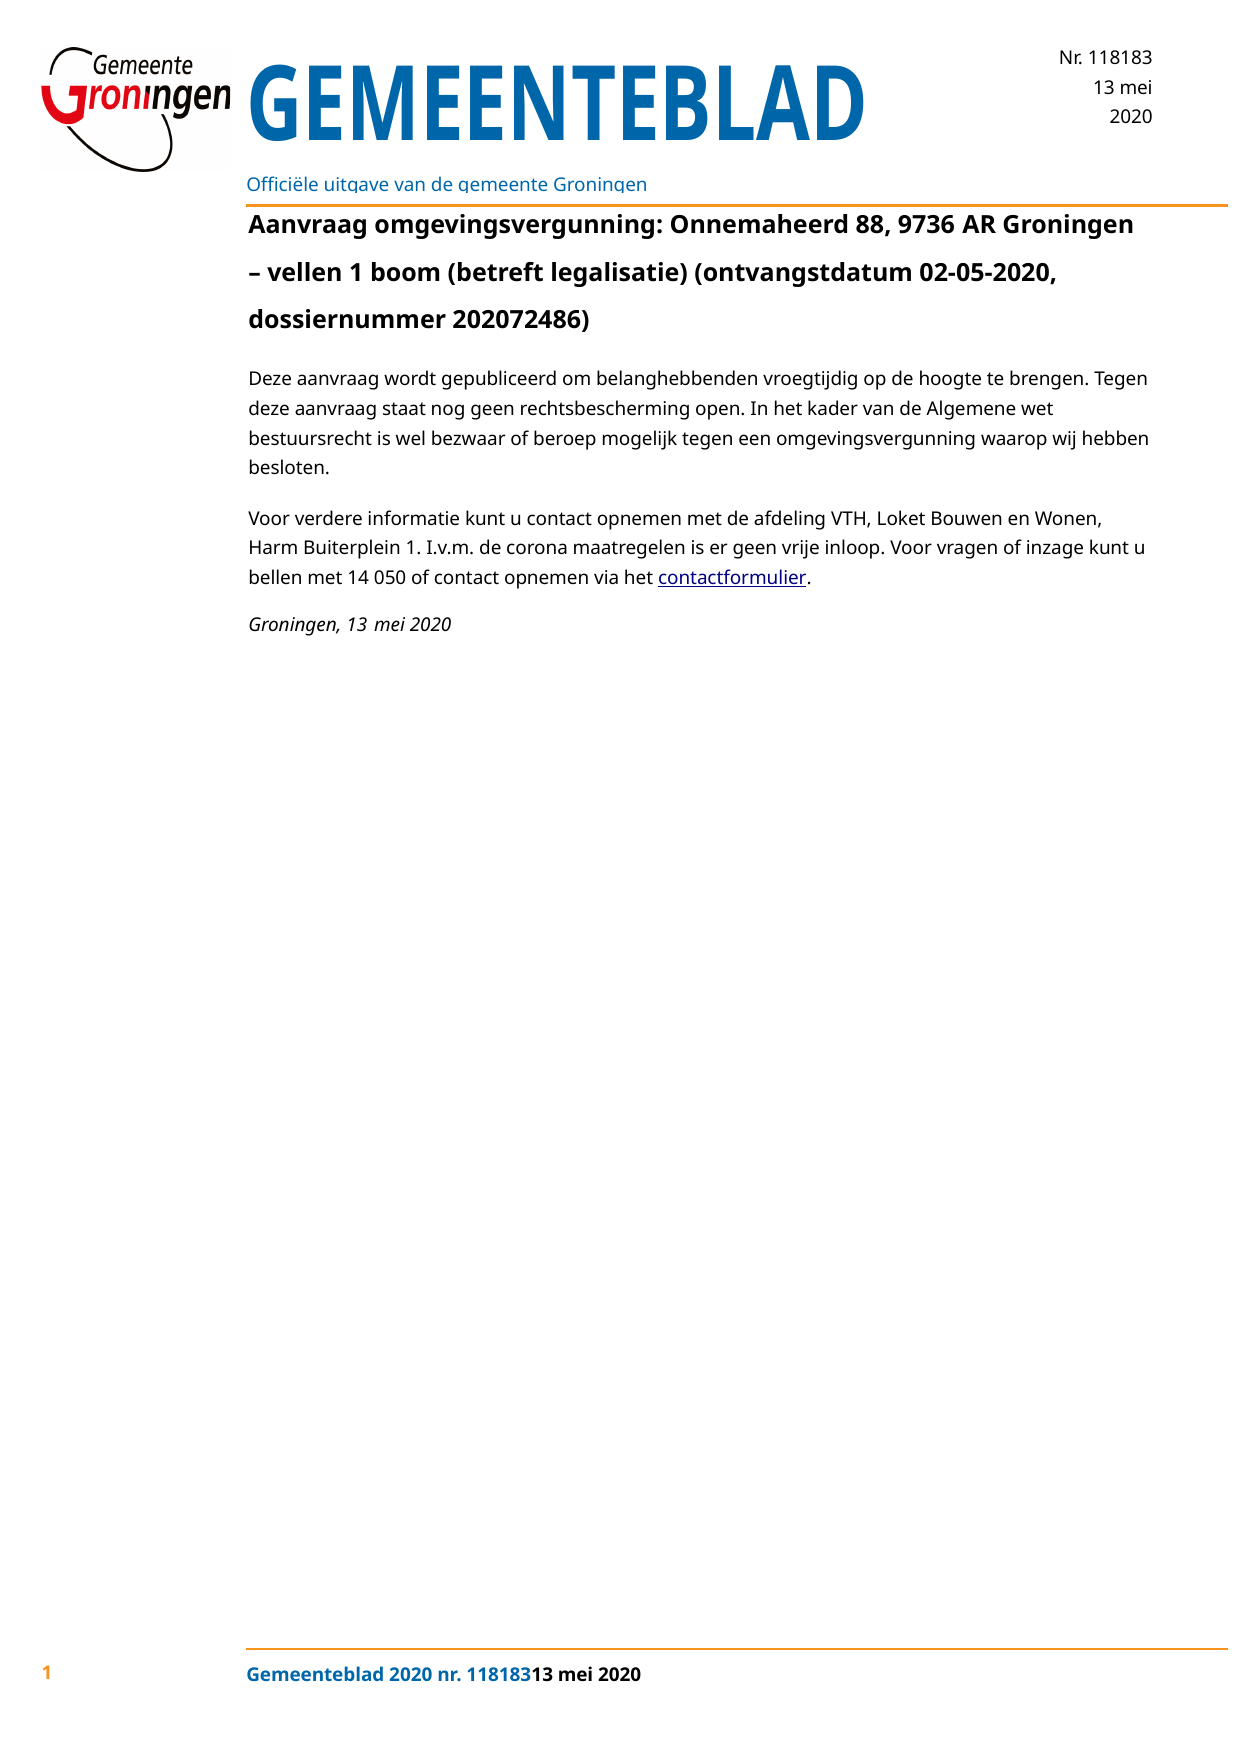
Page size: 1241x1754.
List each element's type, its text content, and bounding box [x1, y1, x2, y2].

text Groningen, 13 mei 2020 [248, 612, 1152, 637]
picture [41, 47, 231, 172]
text Deze aanvraag wordt gepubliceerd om belanghebbenden vroegtijdig op de hoogte te brengen. Tegen deze aanvraag staat nog geen rechtsbescherming open. In het kader van de Algemene wet bestuursrecht is wel bezwaar of beroep mogelijk tegen een omgevingsvergunning waarop wij hebben besloten. [248, 366, 1152, 480]
text Aanvraag omgevingsvergunning: Onnemaheerd 88, 9736 AR Groningen – vellen 1 boom (betreft legalisatie) (ontvangstdatum 02-05-2020, dossiernummer 202072486) [248, 207, 1152, 336]
text Voor verdere informatie kunt u contact opnemen met de afdeling VTH, Loket Bouwen en Wonen, Harm Buiterplein 1. I.v.m. de corona maatregelen is er geen vrije inloop. Voor vragen of inzage kunt u bellen met 14 050 of contact opnemen via het contactformulier. [248, 505, 1152, 589]
